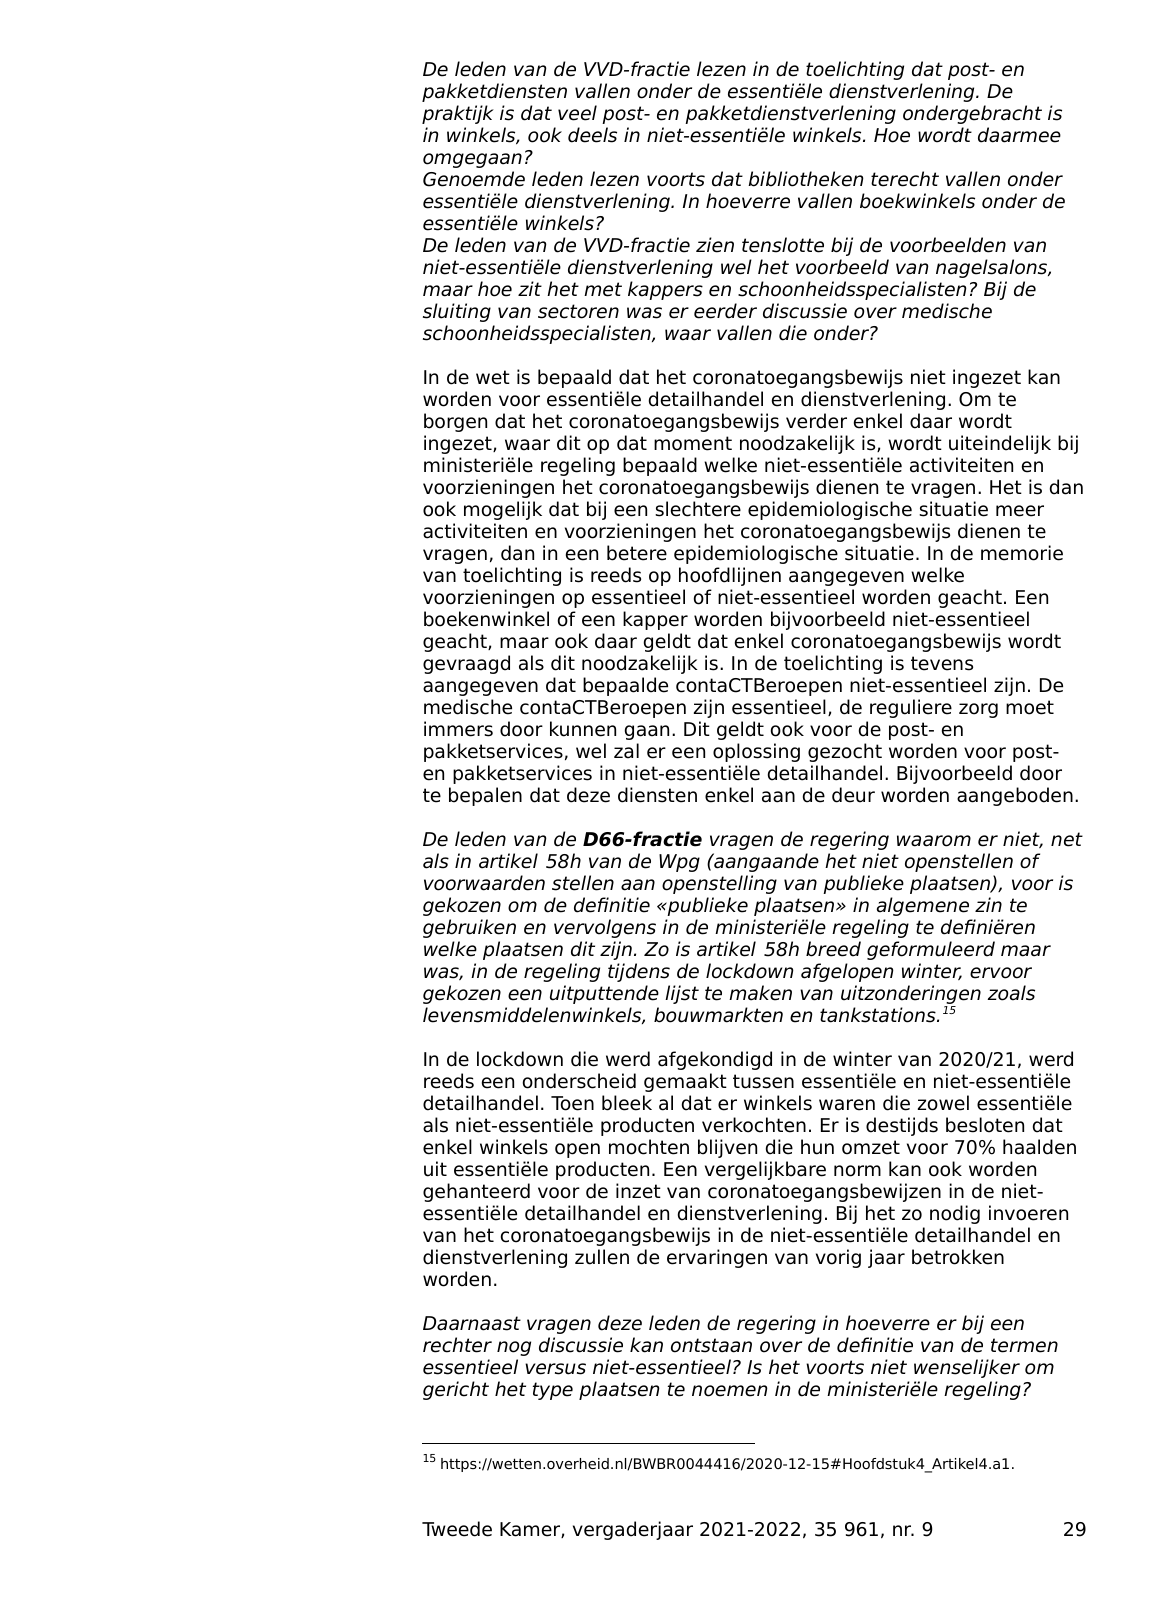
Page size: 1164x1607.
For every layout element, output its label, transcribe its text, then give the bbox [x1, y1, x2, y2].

text In de wet is bepaald dat het coronatoegangsbewijs niet ingezet kan worden voor essentiële detailhandel en dienstverlening. Om te borgen dat het coronatoegangsbewijs verder enkel daar wordt ingezet, waar dit op dat moment noodzakelijk is, wordt uiteindelijk bij ministeriële regeling bepaald welke niet-essentiële activiteiten en voorzieningen het coronatoegangsbewijs dienen te vragen. Het is dan ook mogelijk dat bij een slechtere epidemiologische situatie meer activiteiten en voorzieningen het coronatoegangsbewijs dienen te vragen, dan in een betere epidemiologische situatie. In de memorie van toelichting is reeds op hoofdlijnen aangegeven welke voorzieningen op essentieel of niet-essentieel worden geacht. Een boekenwinkel of een kapper worden bijvoorbeeld niet-essentieel geacht, maar ook daar geldt dat enkel coronatoegangsbewijs wordt gevraagd als dit noodzakelijk is. In de toelichting is tevens aangegeven dat bepaalde contaCTBeroepen niet-essentieel zijn. De medische contaCTBeroepen zijn essentieel, de reguliere zorg moet immers door kunnen gaan. Dit geldt ook voor de post- en pakketservices, wel zal er een oplossing gezocht worden voor post- en pakketservices in niet-essentiële detailhandel. Bijvoorbeeld door te bepalen dat deze diensten enkel aan de deur worden aangeboden. [422, 367, 1087, 807]
text Genoemde leden lezen voorts dat bibliotheken terecht vallen onder essentiële dienstverlening. In hoeverre vallen boekwinkels onder de essentiële winkels? [422, 169, 1087, 235]
text De leden van de VVD-fractie lezen in de toelichting dat post- en pakketdiensten vallen onder de essentiële dienstverlening. De praktijk is dat veel post- en pakketdienstverlening ondergebracht is in winkels, ook deels in niet-essentiële winkels. Hoe wordt daarmee omgegaan? [422, 59, 1087, 169]
text De leden van de D66-fractie vragen de regering waarom er niet, net als in artikel 58h van de Wpg (aangaande het niet openstellen of voorwaarden stellen aan openstelling van publieke plaatsen), voor is gekozen om de definitie «publieke plaatsen» in algemene zin te gebruiken en vervolgens in de ministeriële regeling te definiëren welke plaatsen dit zijn. Zo is artikel 58h breed geformuleerd maar was, in de regeling tijdens de lockdown afgelopen winter, ervoor gekozen een uitputtende lijst te maken van uitzonderingen zoals levensmiddelenwinkels, bouwmarkten en tankstations. [422, 829, 1087, 1027]
text Daarnaast vragen deze leden de regering in hoeverre er bij een rechter nog discussie kan ontstaan over de definitie van de termen essentieel versus niet-essentieel? Is het voorts niet wenselijker om gericht het type plaatsen te noemen in de ministeriële regeling? [422, 1313, 1087, 1401]
text https://wetten.overheid.nl/BWBR0044416/2020-12-15#Hoofdstuk4_Artikel4.a1. [422, 1452, 1087, 1474]
text De leden van de VVD-fractie zien tenslotte bij de voorbeelden van niet-essentiële dienstverlening wel het voorbeeld van nagelsalons, maar hoe zit het met kappers en schoonheidsspecialisten? Bij de sluiting van sectoren was er eerder discussie over medische schoonheidsspecialisten, waar vallen die onder? [422, 235, 1087, 345]
text In de lockdown die werd afgekondigd in de winter van 2020/21, werd reeds een onderscheid gemaakt tussen essentiële en niet-essentiële detailhandel. Toen bleek al dat er winkels waren die zowel essentiële als niet-essentiële producten verkochten. Er is destijds besloten dat enkel winkels open mochten blijven die hun omzet voor 70% haalden uit essentiële producten. Een vergelijkbare norm kan ook worden gehanteerd voor de inzet van coronatoegangsbewijzen in de niet-essentiële detailhandel en dienstverlening. Bij het zo nodig invoeren van het coronatoegangsbewijs in de niet-essentiële detailhandel en dienstverlening zullen de ervaringen van vorig jaar betrokken worden. [422, 1049, 1087, 1291]
